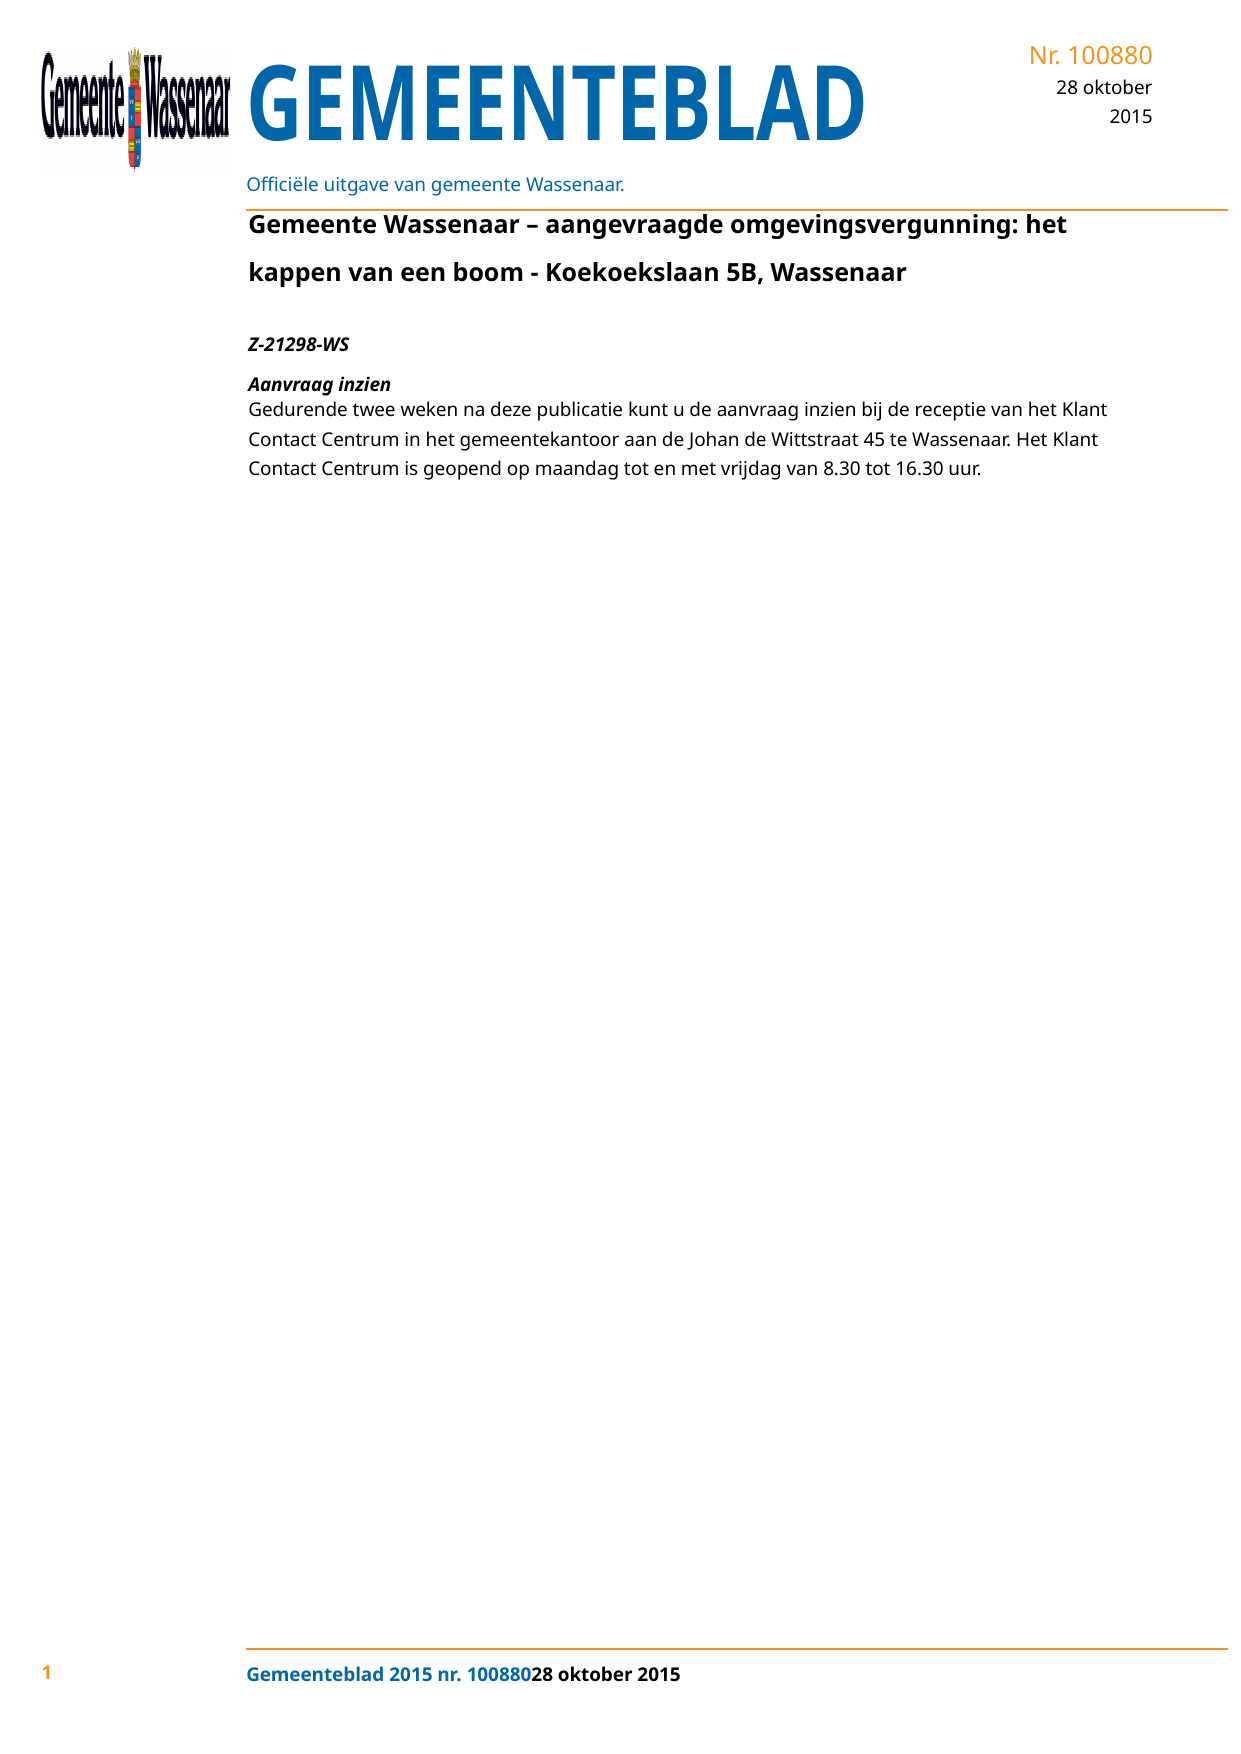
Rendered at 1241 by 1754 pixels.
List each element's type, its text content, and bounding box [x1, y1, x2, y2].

text Z-21298-WS [248, 331, 1152, 357]
picture [41, 47, 231, 172]
text Gemeente Wassenaar – aangevraagde omgevingsvergunning: het kappen van een boom - Koekoekslaan 5B, Wassenaar [248, 211, 1152, 288]
text Gedurende twee weken na deze publicatie kunt u de aanvraag inzien bij de receptie van het Klant Contact Centrum in het gemeentekantoor aan de Johan de Wittstraat 45 te Wassenaar. Het Klant Contact Centrum is geopend op maandag tot en met vrijdag van 8.30 tot 16.30 uur. [248, 396, 1152, 481]
text Aanvraag inzien [248, 371, 1152, 396]
